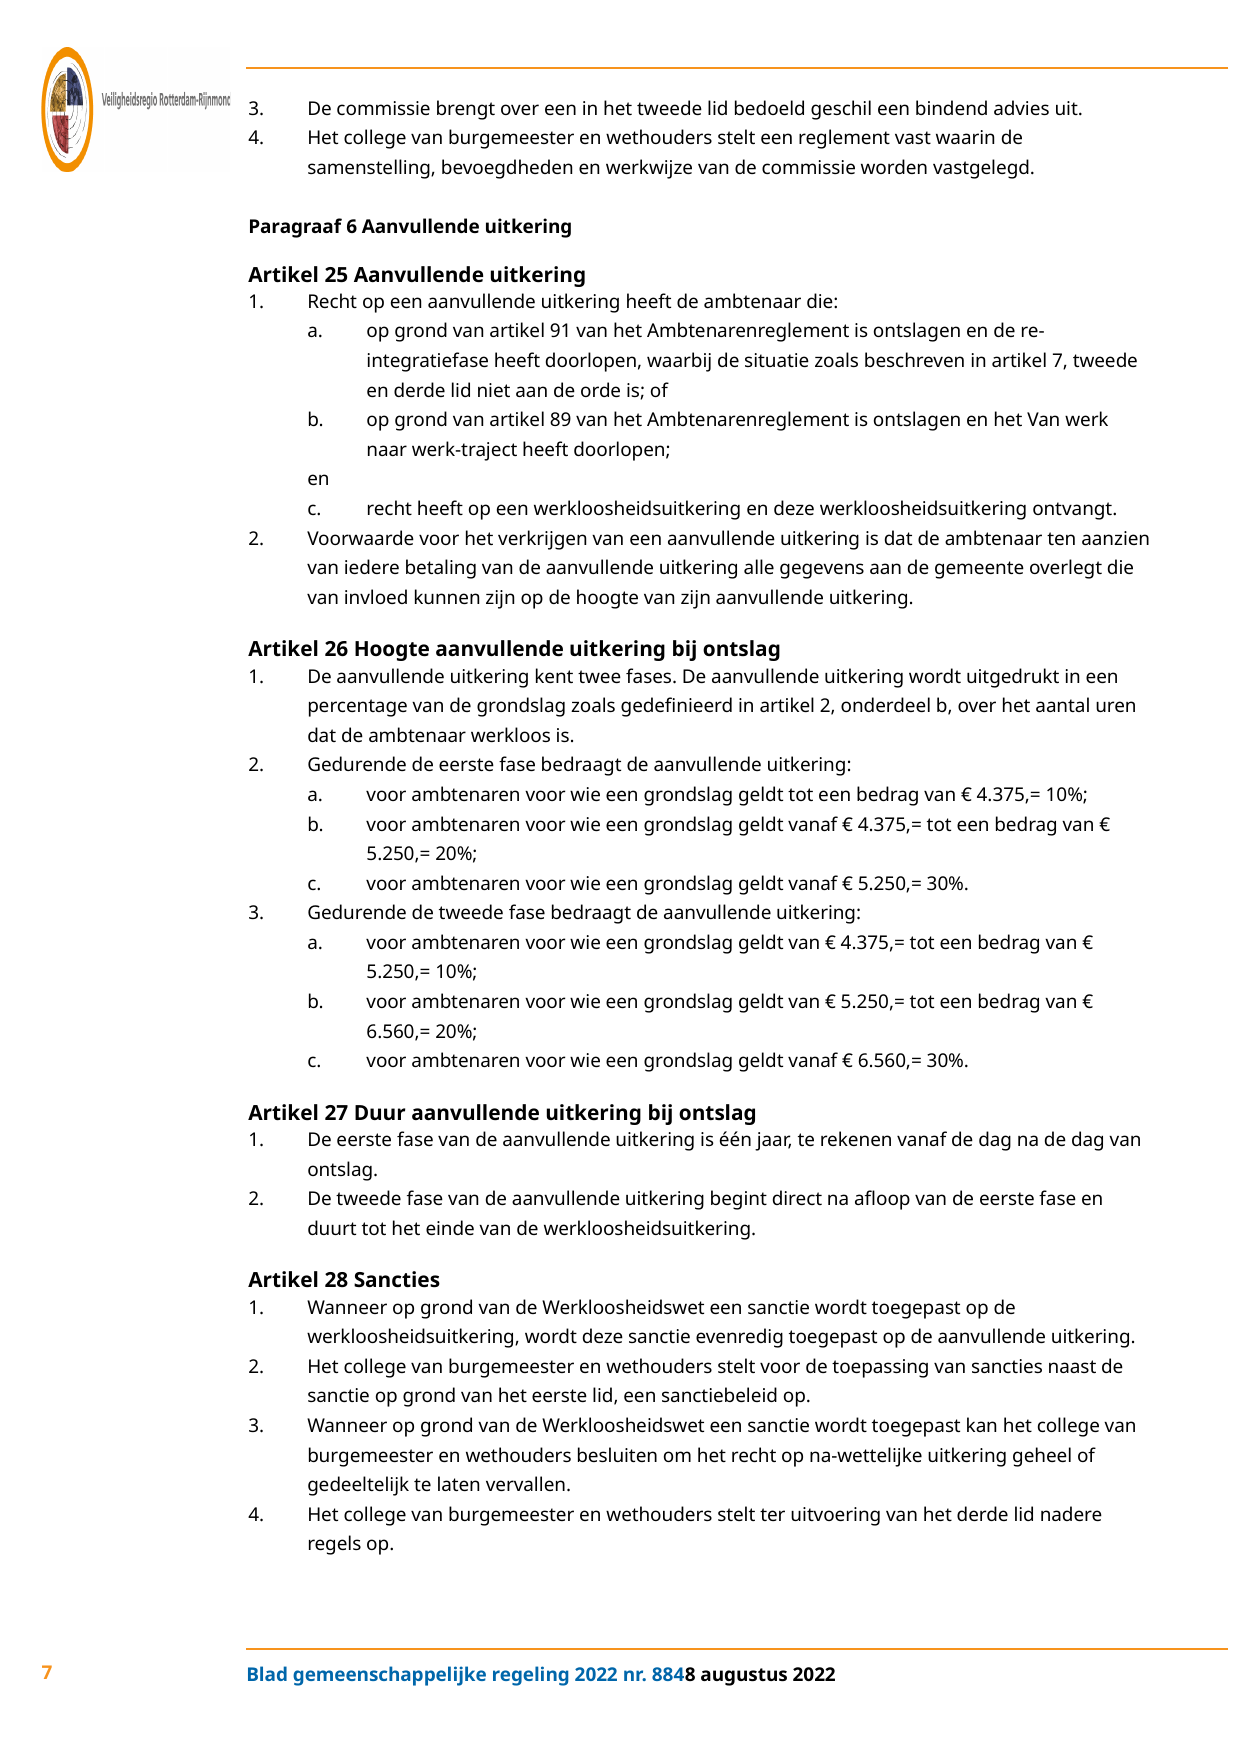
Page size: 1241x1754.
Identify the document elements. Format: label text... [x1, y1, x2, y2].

list Wanneer op grond van de Werkloosheidswet een sanctie wordt toegepast kan het college van burgemeester en wethouders besluiten om het recht op na-wettelijke uitkering geheel of gedeeltelijk te laten vervallen. [248, 1412, 1152, 1497]
list Gedurende de tweede fase bedraagt de aanvullende uitkering: [248, 899, 1152, 925]
list op grond van artikel 89 van het Ambtenarenreglement is ontslagen en het Van werk naar werk-traject heeft doorlopen; [307, 406, 1152, 462]
list De tweede fase van de aanvullende uitkering begint direct na afloop van de eerste fase en duurt tot het einde van de werkloosheidsuitkering. [248, 1185, 1152, 1241]
list op grond van artikel 91 van het Ambtenarenreglement is ontslagen en de re-integratiefase heeft doorlopen, waarbij de situatie zoals beschreven in artikel 7, tweede en derde lid niet aan de orde is; of [307, 318, 1152, 403]
list Het college van burgemeester en wethouders stelt een reglement vast waarin de samenstelling, bevoegdheden en werkwijze van de commissie worden vastgelegd. [248, 124, 1152, 180]
list De eerste fase van de aanvullende uitkering is één jaar, te rekenen vanaf de dag na de dag van ontslag. [248, 1126, 1152, 1182]
list voor ambtenaren voor wie een grondslag geldt vanaf € 4.375,= tot een bedrag van € 5.250,= 20%; [307, 811, 1152, 866]
list voor ambtenaren voor wie een grondslag geldt tot een bedrag van € 4.375,= 10%; [307, 781, 1152, 807]
text Artikel 26 Hoogte aanvullende uitkering bij ontslag [248, 634, 1152, 663]
text Artikel 27 Duur aanvullende uitkering bij ontslag [248, 1098, 1152, 1126]
list recht heeft op een werkloosheidsuitkering en deze werkloosheidsuitkering ontvangt. [307, 495, 1152, 521]
text Paragraaf 6 Aanvullende uitkering [248, 213, 1152, 239]
text Artikel 28 Sancties [248, 1265, 1152, 1294]
list De aanvullende uitkering kent twee fases. De aanvullende uitkering wordt uitgedrukt in een percentage van de grondslag zoals gedefinieerd in artikel 2, onderdeel b, over het aantal uren dat de ambtenaar werkloos is. [248, 663, 1152, 748]
text Artikel 25 Aanvullende uitkering [248, 260, 1152, 288]
picture [41, 47, 231, 172]
list voor ambtenaren voor wie een grondslag geldt vanaf € 5.250,= 30%. [307, 870, 1152, 896]
list voor ambtenaren voor wie een grondslag geldt van € 4.375,= tot een bedrag van € 5.250,= 10%; [307, 929, 1152, 984]
list Voorwaarde voor het verkrijgen van een aanvullende uitkering is dat de ambtenaar ten aanzien van iedere betaling van de aanvullende uitkering alle gegevens aan de gemeente overlegt die van invloed kunnen zijn op de hoogte van zijn aanvullende uitkering. [248, 525, 1152, 610]
list en [248, 466, 1152, 491]
list voor ambtenaren voor wie een grondslag geldt van € 5.250,= tot een bedrag van € 6.560,= 20%; [307, 988, 1152, 1043]
list Het college van burgemeester en wethouders stelt voor de toepassing van sancties naast de sanctie op grond van het eerste lid, een sanctiebeleid op. [248, 1353, 1152, 1408]
list Recht op een aanvullende uitkering heeft de ambtenaar die: [248, 288, 1152, 314]
list De commissie brengt over een in het tweede lid bedoeld geschil een bindend advies uit. [248, 95, 1152, 121]
list Wanneer op grond van de Werkloosheidswet een sanctie wordt toegepast op de werkloosheidsuitkering, wordt deze sanctie evenredig toegepast op de aanvullende uitkering. [248, 1294, 1152, 1349]
list Het college van burgemeester en wethouders stelt ter uitvoering van het derde lid nadere regels op. [248, 1501, 1152, 1556]
list voor ambtenaren voor wie een grondslag geldt vanaf € 6.560,= 30%. [307, 1047, 1152, 1073]
list Gedurende de eerste fase bedraagt de aanvullende uitkering: [248, 752, 1152, 777]
